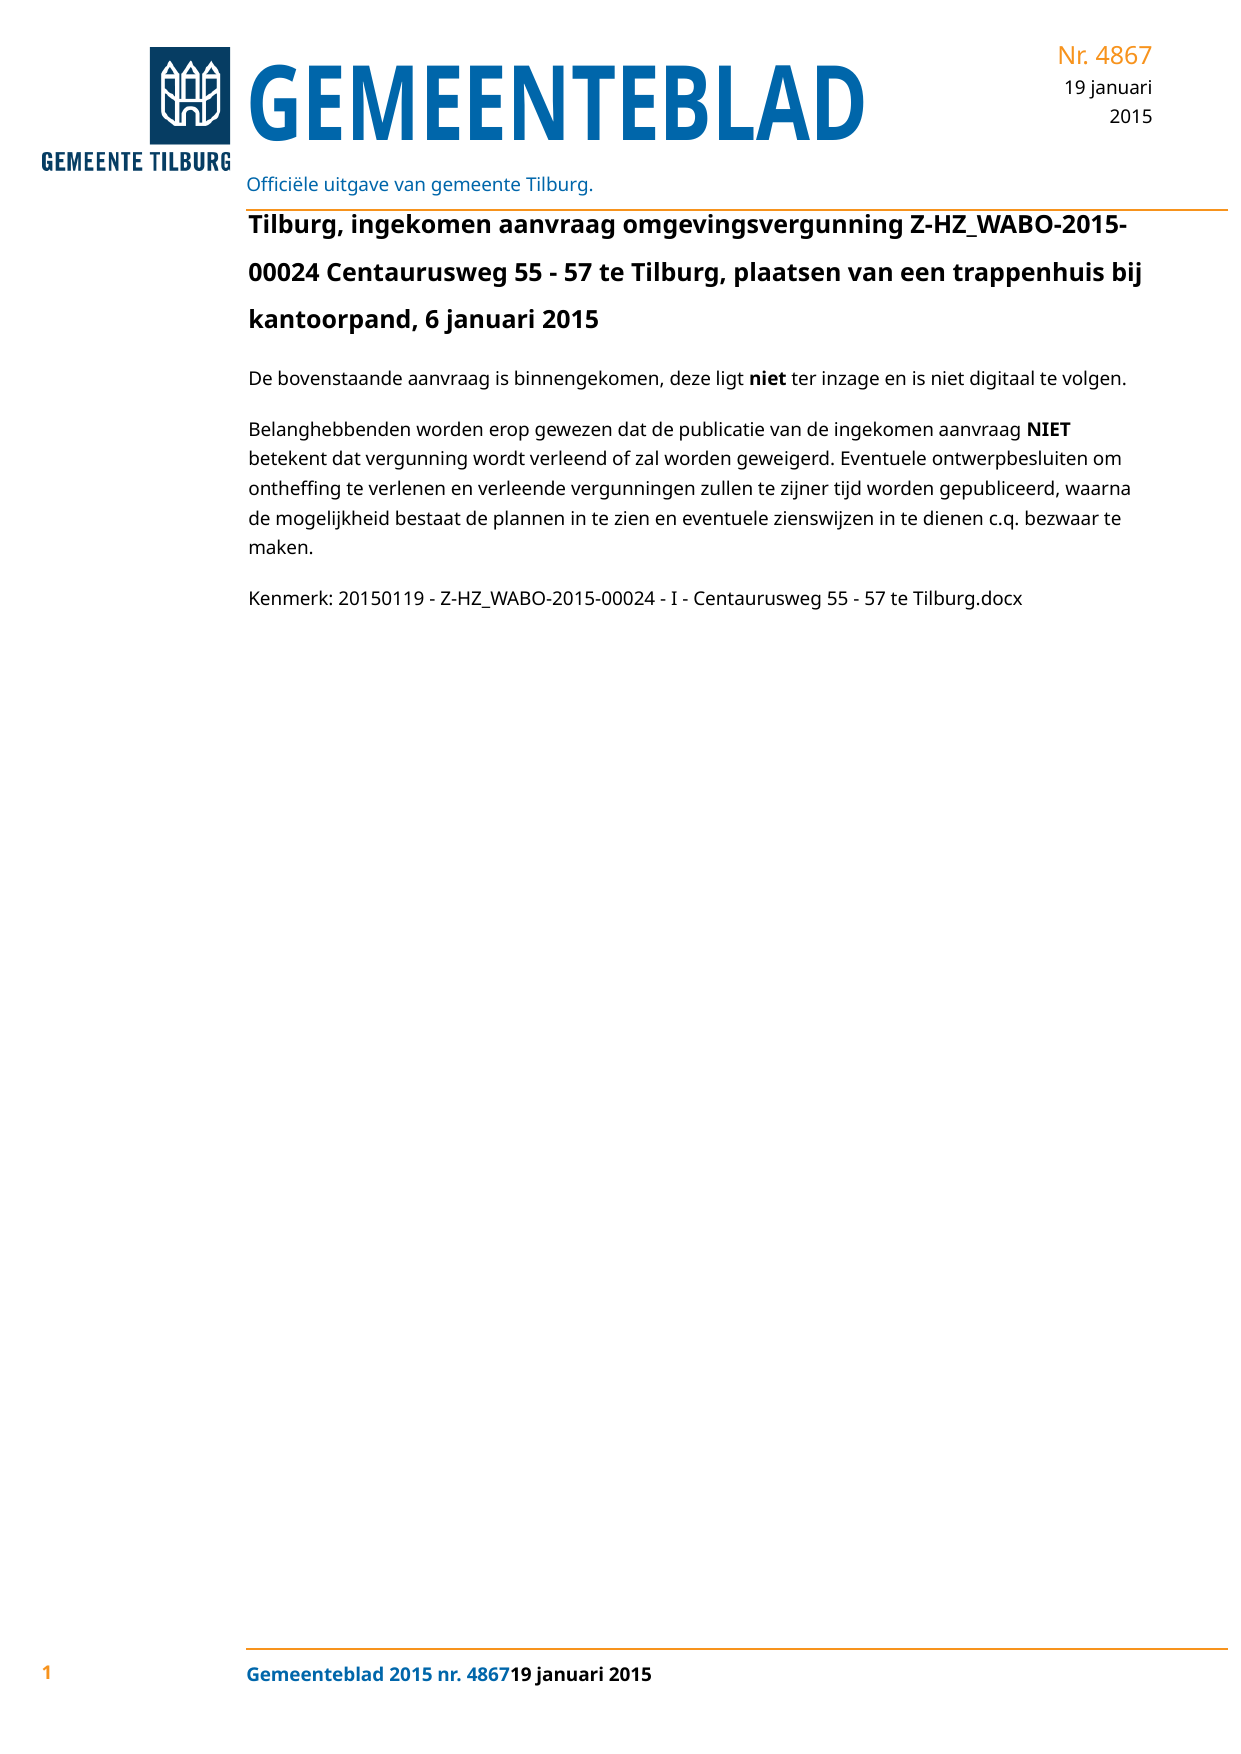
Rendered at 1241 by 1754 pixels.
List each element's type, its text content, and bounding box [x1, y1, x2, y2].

text Belanghebbenden worden erop gewezen dat de publicatie van de ingekomen aanvraag NIET betekent dat vergunning wordt verleend of zal worden geweigerd. Eventuele ontwerpbesluiten om ontheffing te verlenen en verleende vergunningen zullen te zijner tijd worden gepubliceerd, waarna de mogelijkheid bestaat de plannen in te zien en eventuele zienswijzen in te dienen c.q. bezwaar te maken. [248, 416, 1152, 560]
text Tilburg, ingekomen aanvraag omgevingsvergunning Z-HZ_WABO-2015-00024 Centaurusweg 55 - 57 te Tilburg, plaatsen van een trappenhuis bij kantoorpand, 6 januari 2015 [248, 211, 1152, 336]
picture [41, 47, 231, 172]
text De bovenstaande aanvraag is binnengekomen, deze ligt niet ter inzage en is niet digitaal te volgen. [248, 366, 1152, 391]
text Kenmerk: 20150119 - Z-HZ_WABO-2015-00024 - I - Centaurusweg 55 - 57 te Tilburg.docx [248, 585, 1152, 610]
